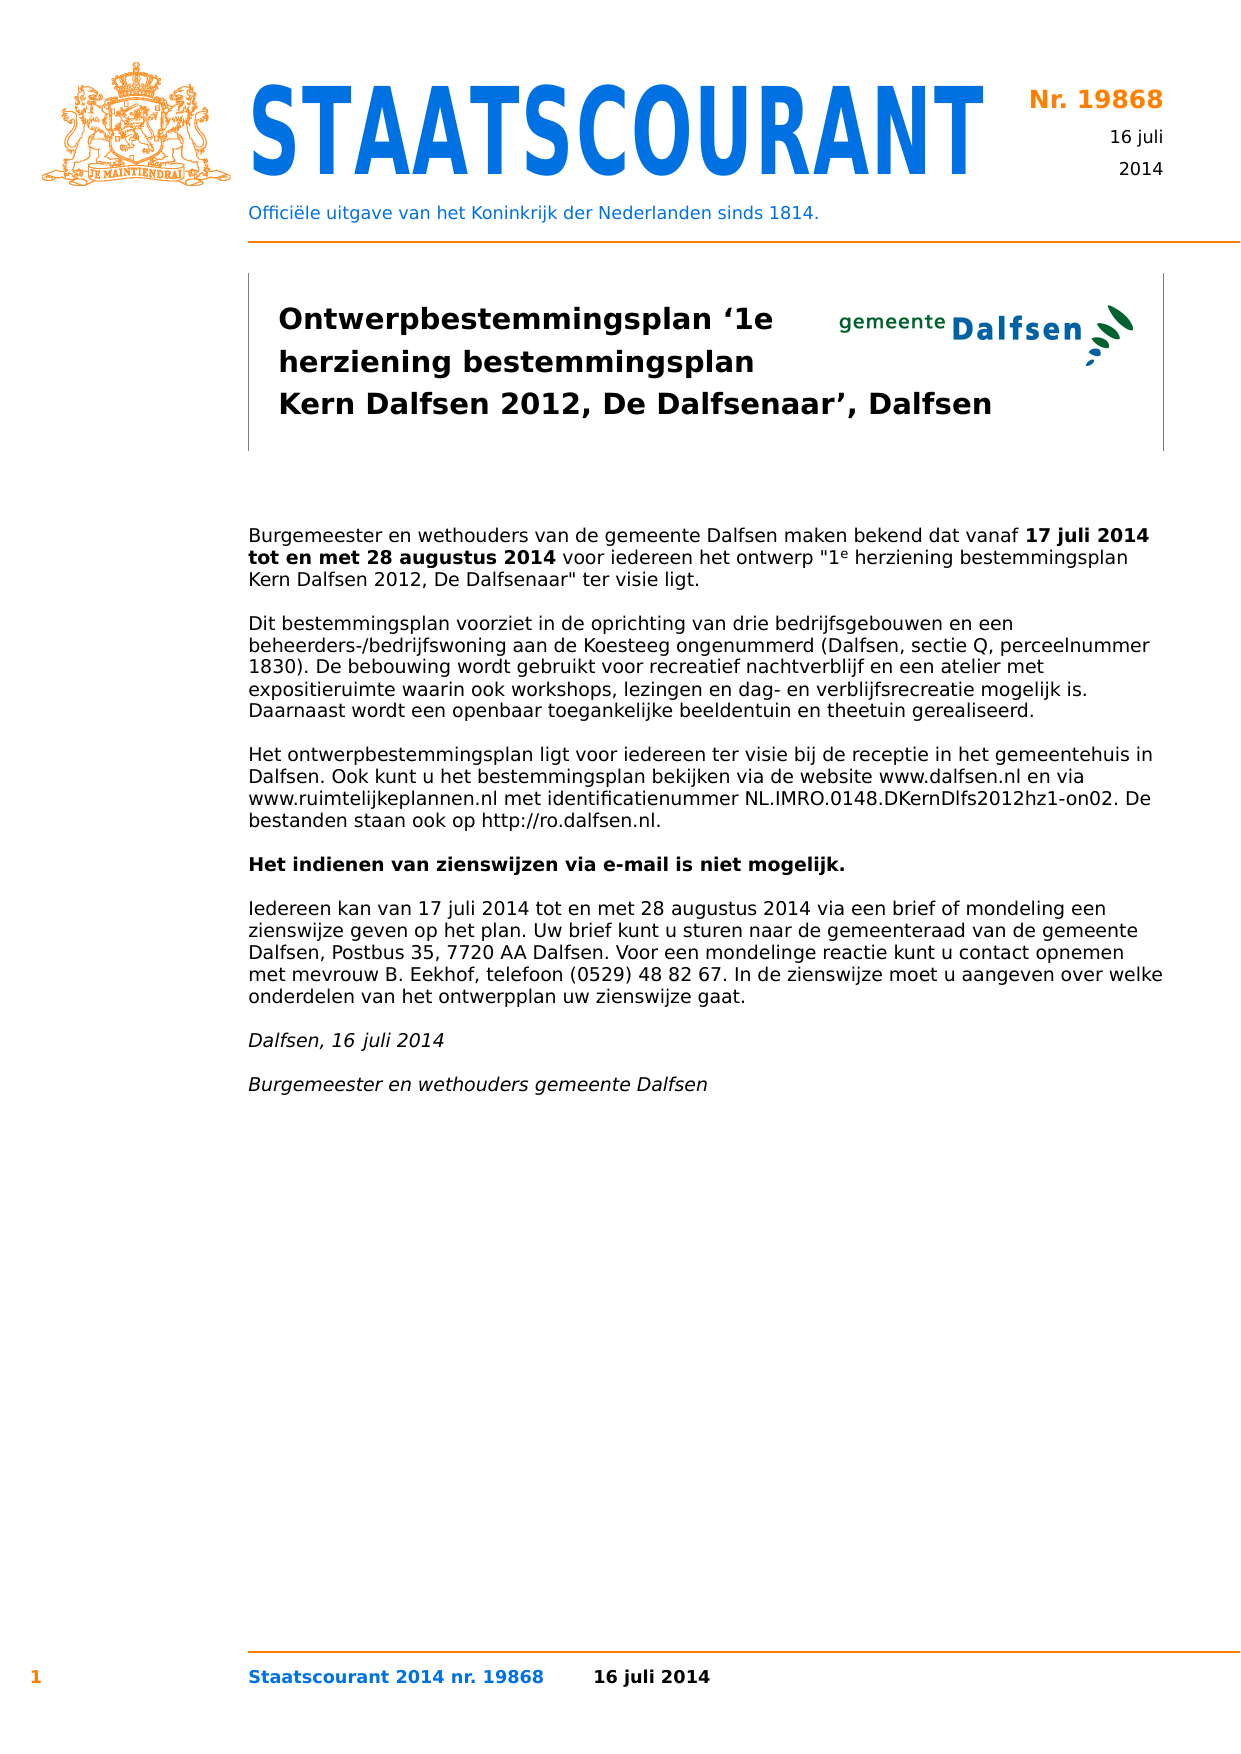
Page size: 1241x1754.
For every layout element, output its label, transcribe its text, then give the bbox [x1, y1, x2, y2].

table_header [25, 62, 248, 241]
table_header STAATSCOURANT [248, 62, 998, 203]
table_cell 16 juli [998, 121, 1240, 153]
text Burgemeester en wethouders van de gemeente Dalfsen maken bekend dat vanaf 17 juli 2014 tot en met 28 augustus 2014 voor iedereen het ontwerp "1e herziening bestemmingsplan Kern Dalfsen 2012, De Dalfsenaar" ter visie ligt. [248, 525, 1163, 591]
subtitle Ontwerpbestemmingsplan ‘1e herziening bestemmingsplan Kern Dalfsen 2012, De Dalfsenaar’, Dalfsen [249, 273, 1163, 451]
text Dit bestemmingsplan voorziet in de oprichting van drie bedrijfsgebouwen en een beheerders-/bedrijfswoning aan de Koesteeg ongenummerd (Dalfsen, sectie Q, perceelnummer 1830). De bebouwing wordt gebruikt voor recreatief nachtverblijf en een atelier met expositieruimte waarin ook workshops, lezingen en dag- en verblijfsrecreatie mogelijk is. Daarnaast wordt een openbaar toegankelijke beeldentuin en theetuin gerealiseerd. [248, 612, 1163, 722]
text Burgemeester en wethouders gemeente Dalfsen [248, 1073, 1163, 1096]
picture [41, 62, 231, 186]
table_header Nr. 19868 [998, 62, 1240, 121]
table_cell 2014 [998, 153, 1240, 203]
table_cell Officiële uitgave van het Koninkrijk der Nederlanden sinds 1814. [248, 203, 1240, 241]
text Het indienen van zienswijzen via e-mail is niet mogelijk. [248, 854, 1163, 876]
picture [838, 302, 1134, 368]
text Dalfsen, 16 juli 2014 [248, 1030, 1163, 1052]
text Iedereen kan van 17 juli 2014 tot en met 28 augustus 2014 via een brief of mondeling een zienswijze geven op het plan. Uw brief kunt u sturen naar de gemeenteraad van de gemeente Dalfsen, Postbus 35, 7720 AA Dalfsen. Voor een mondelinge reactie kunt u contact opnemen met mevrouw B. Eekhof, telefoon (0529) 48 82 67. In de zienswijze moet u aangeven over welke onderdelen van het ontwerpplan uw zienswijze gaat. [248, 898, 1163, 1008]
text Het ontwerpbestemmingsplan ligt voor iedereen ter visie bij de receptie in het gemeentehuis in Dalfsen. Ook kunt u het bestemmingsplan bekijken via de website www.dalfsen.nl en via www.ruimtelijkeplannen.nl met identificatienummer NL.IMRO.0148.DKernDlfs2012hz1-on02. De bestanden staan ook op http://ro.dalfsen.nl. [248, 744, 1163, 832]
